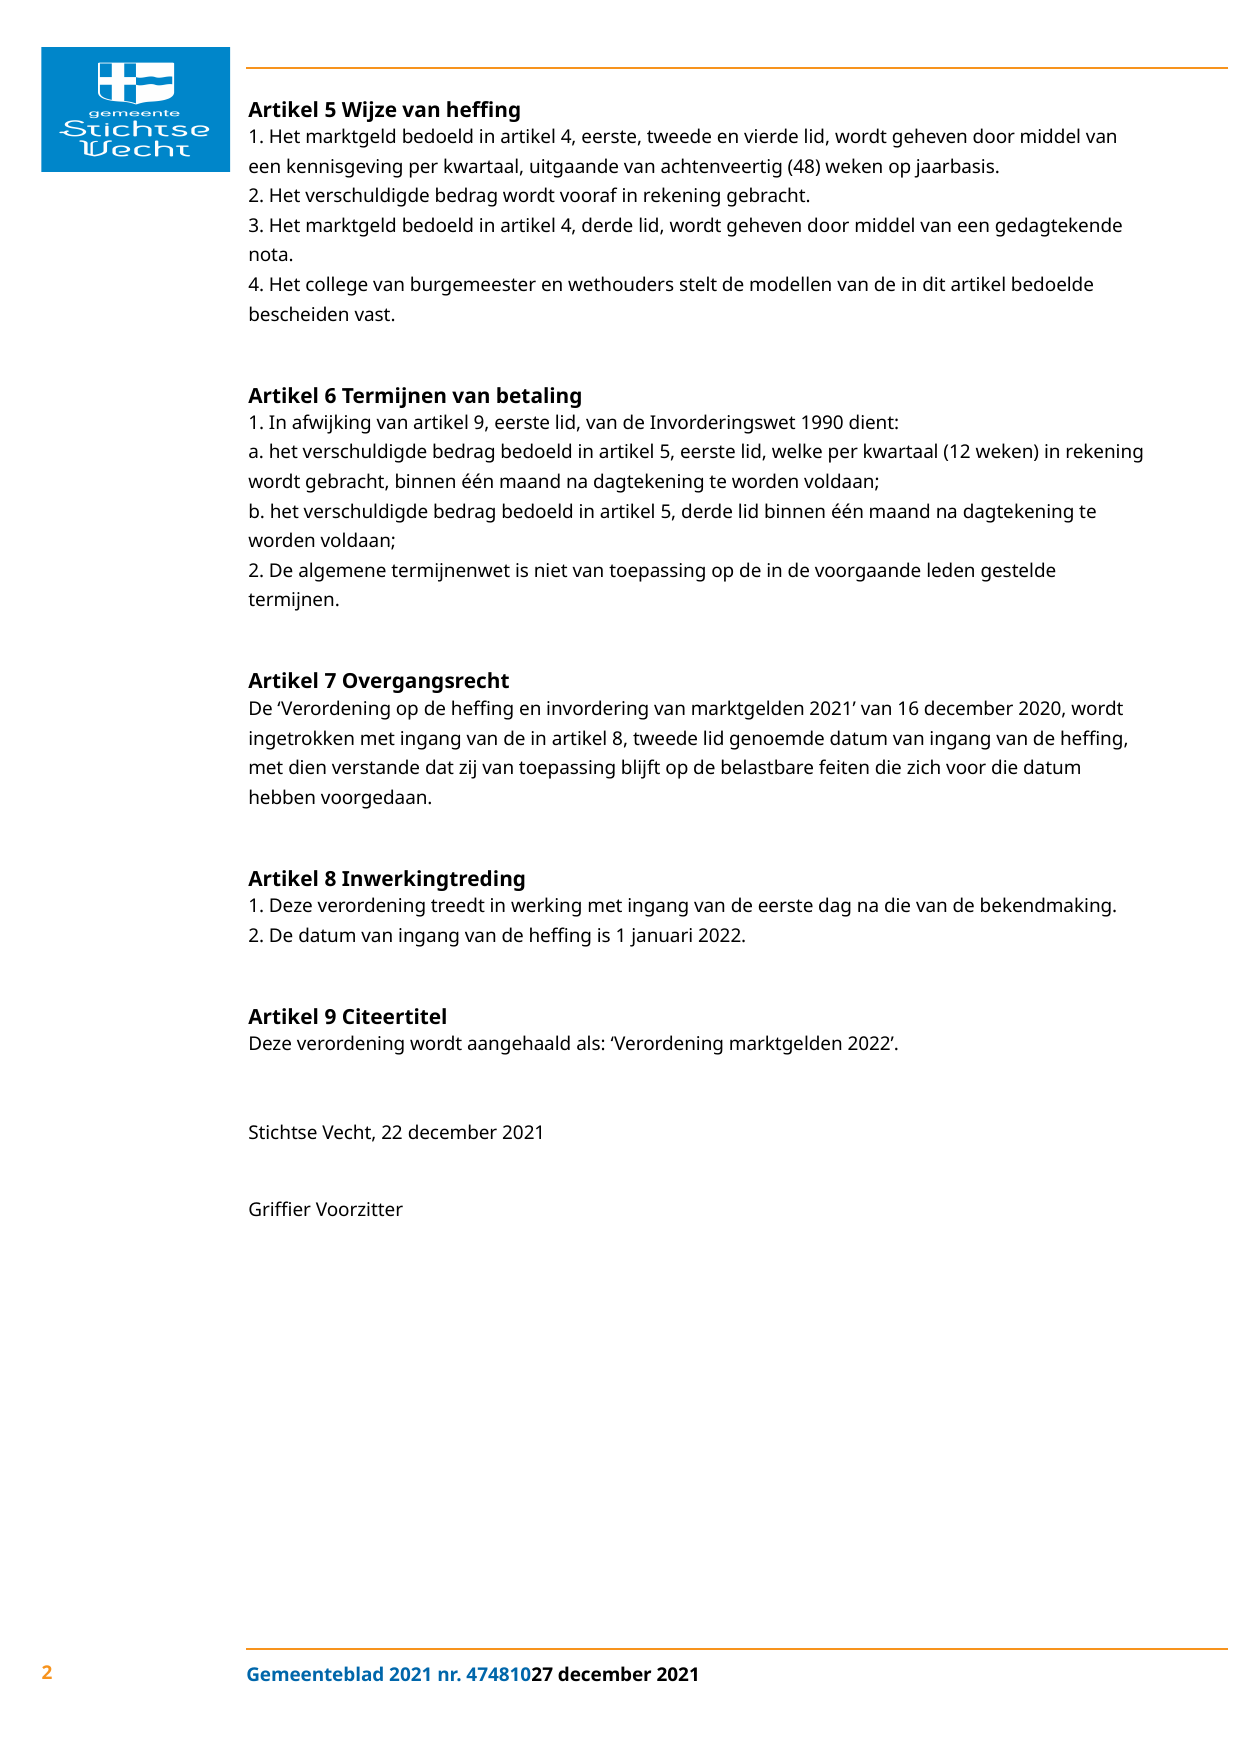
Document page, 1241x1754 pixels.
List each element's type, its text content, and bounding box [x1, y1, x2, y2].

text 2. Het verschuldigde bedrag wordt vooraf in rekening gebracht. [248, 182, 1152, 208]
text 4. Het college van burgemeester en wethouders stelt de modellen van de in dit artikel bedoelde bescheiden vast. [248, 271, 1152, 326]
text Deze verordening wordt aangehaald als: ‘Verordening marktgelden 2022’. [248, 1030, 1152, 1056]
text 2. De datum van ingang van de heffing is 1 januari 2022. [248, 922, 1152, 948]
text 3. Het marktgeld bedoeld in artikel 4, derde lid, wordt geheven door middel van een gedagtekende nota. [248, 212, 1152, 267]
text 1. In afwijking van artikel 9, eerste lid, van de Invorderingswet 1990 dient: [248, 409, 1152, 435]
picture [137, 63, 174, 103]
text b. het verschuldigde bedrag bedoeld in artikel 5, derde lid binnen één maand na dagtekening te worden voldaan; [248, 498, 1152, 553]
text Artikel 5 Wijze van heffing [248, 95, 1152, 123]
text Artikel 9 Citeertitel [248, 1002, 1152, 1030]
text 1. Deze verordening treedt in werking met ingang van de eerste dag na die van de bekendmaking. [248, 892, 1152, 918]
text Artikel 6 Termijnen van betaling [248, 381, 1152, 409]
text De ‘Verordening op de heffing en invordering van marktgelden 2021’ van 16 december 2020, wordt ingetrokken met ingang van de in artikel 8, tweede lid genoemde datum van ingang van de heffing, met dien verstande dat zij van toepassing blijft op de belastbare feiten die zich voor die datum hebben voorgedaan. [248, 695, 1152, 809]
text a. het verschuldigde bedrag bedoeld in artikel 5, eerste lid, welke per kwartaal (12 weken) in rekening wordt gebracht, binnen één maand na dagtekening te worden voldaan; [248, 439, 1152, 494]
text 1. Het marktgeld bedoeld in artikel 4, eerste, tweede en vierde lid, wordt geheven door middel van een kennisgeving per kwartaal, uitgaande van achtenveertig (48) weken op jaarbasis. [248, 123, 1152, 178]
text Stichtse Vecht, 22 december 2021 [248, 1119, 1152, 1145]
text 2. De algemene termijnenwet is niet van toepassing op de in de voorgaande leden gestelde termijnen. [248, 557, 1152, 612]
text Artikel 7 Overgangsrecht [248, 667, 1152, 695]
picture [99, 63, 135, 101]
text Griffier Voorzitter [248, 1196, 1152, 1222]
text Artikel 8 Inwerkingtreding [248, 864, 1152, 892]
